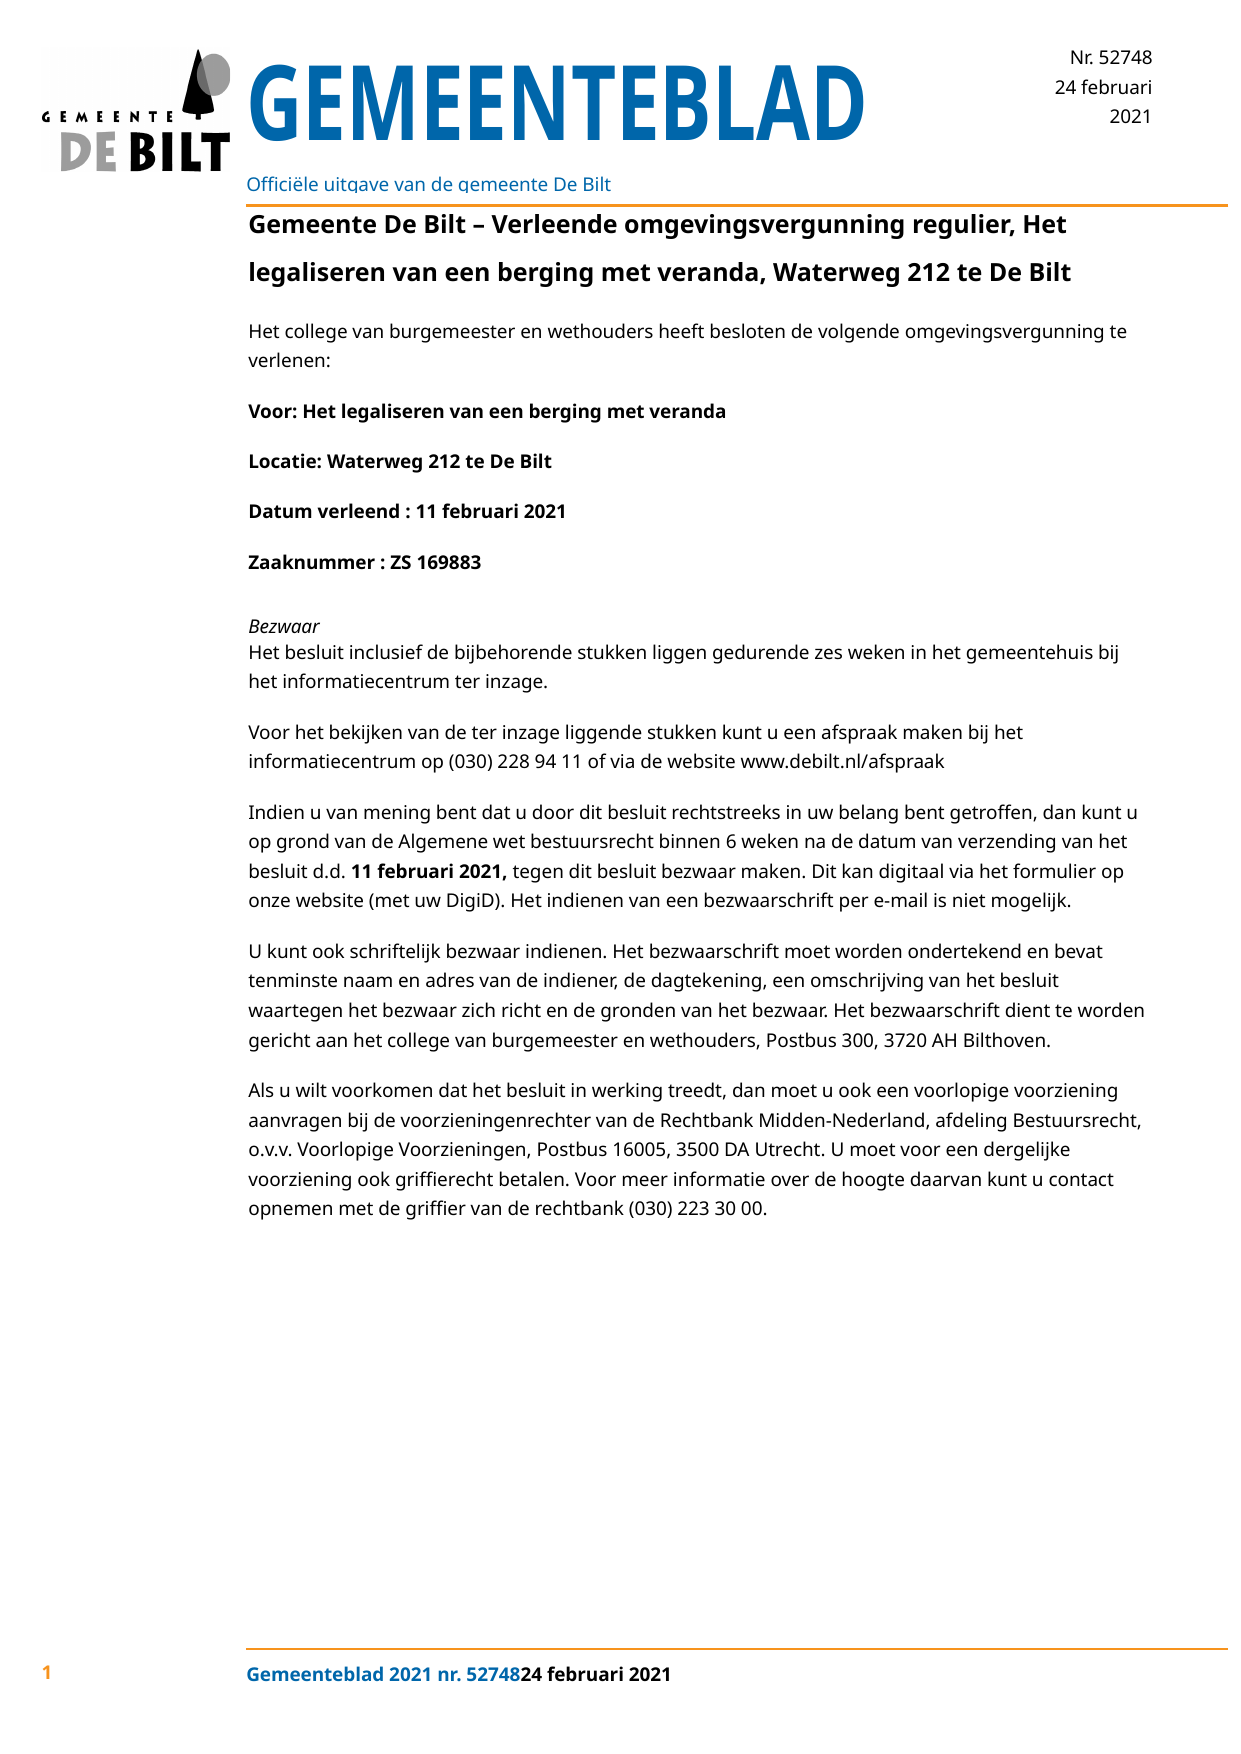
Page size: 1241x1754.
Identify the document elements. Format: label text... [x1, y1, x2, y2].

text Voor: Het legaliseren van een berging met veranda [248, 398, 1152, 424]
text Zaaknummer : ZS 169883 [248, 549, 1152, 575]
text Het besluit inclusief de bijbehorende stukken liggen gedurende zes weken in het gemeentehuis bij het informatiecentrum ter inzage. [248, 639, 1152, 694]
picture [41, 47, 231, 172]
text Bezwaar [248, 613, 1152, 639]
text Datum verleend : 11 februari 2021 [248, 499, 1152, 524]
text Als u wilt voorkomen dat het besluit in werking treedt, dan moet u ook een voorlopige voorziening aanvragen bij de voorzieningenrechter van de Rechtbank Midden-Nederland, afdeling Bestuursrecht, o.v.v. Voorlopige Voorzieningen, Postbus 16005, 3500 DA Utrecht. U moet voor een dergelijke voorziening ook griffierecht betalen. Voor meer informatie over de hoogte daarvan kunt u contact opnemen met de griffier van de rechtbank (030) 223 30 00. [248, 1077, 1152, 1221]
text Voor het bekijken van de ter inzage liggende stukken kunt u een afspraak maken bij het informatiecentrum op (030) 228 94 11 of via de website www.debilt.nl/afspraak [248, 719, 1152, 774]
text Gemeente De Bilt – Verleende omgevingsvergunning regulier, Het legaliseren van een berging met veranda, Waterweg 212 te De Bilt [248, 207, 1152, 288]
text Locatie: Waterweg 212 te De Bilt [248, 448, 1152, 474]
text U kunt ook schriftelijk bezwaar indienen. Het bezwaarschrift moet worden ondertekend en bevat tenminste naam en adres van de indiener, de dagtekening, een omschrijving van het besluit waartegen het bezwaar zich richt en de gronden van het bezwaar. Het bezwaarschrift dient te worden gericht aan het college van burgemeester en wethouders, Postbus 300, 3720 AH Bilthoven. [248, 938, 1152, 1052]
text Het college van burgemeester en wethouders heeft besloten de volgende omgevingsvergunning te verlenen: [248, 318, 1152, 373]
text Indien u van mening bent dat u door dit besluit rechtstreeks in uw belang bent getroffen, dan kunt u op grond van de Algemene wet bestuursrecht binnen 6 weken na de datum van verzending van het besluit d.d. 11 februari 2021, tegen dit besluit bezwaar maken. Dit kan digitaal via het formulier op onze website (met uw DigiD). Het indienen van een bezwaarschrift per e-mail is niet mogelijk. [248, 799, 1152, 913]
